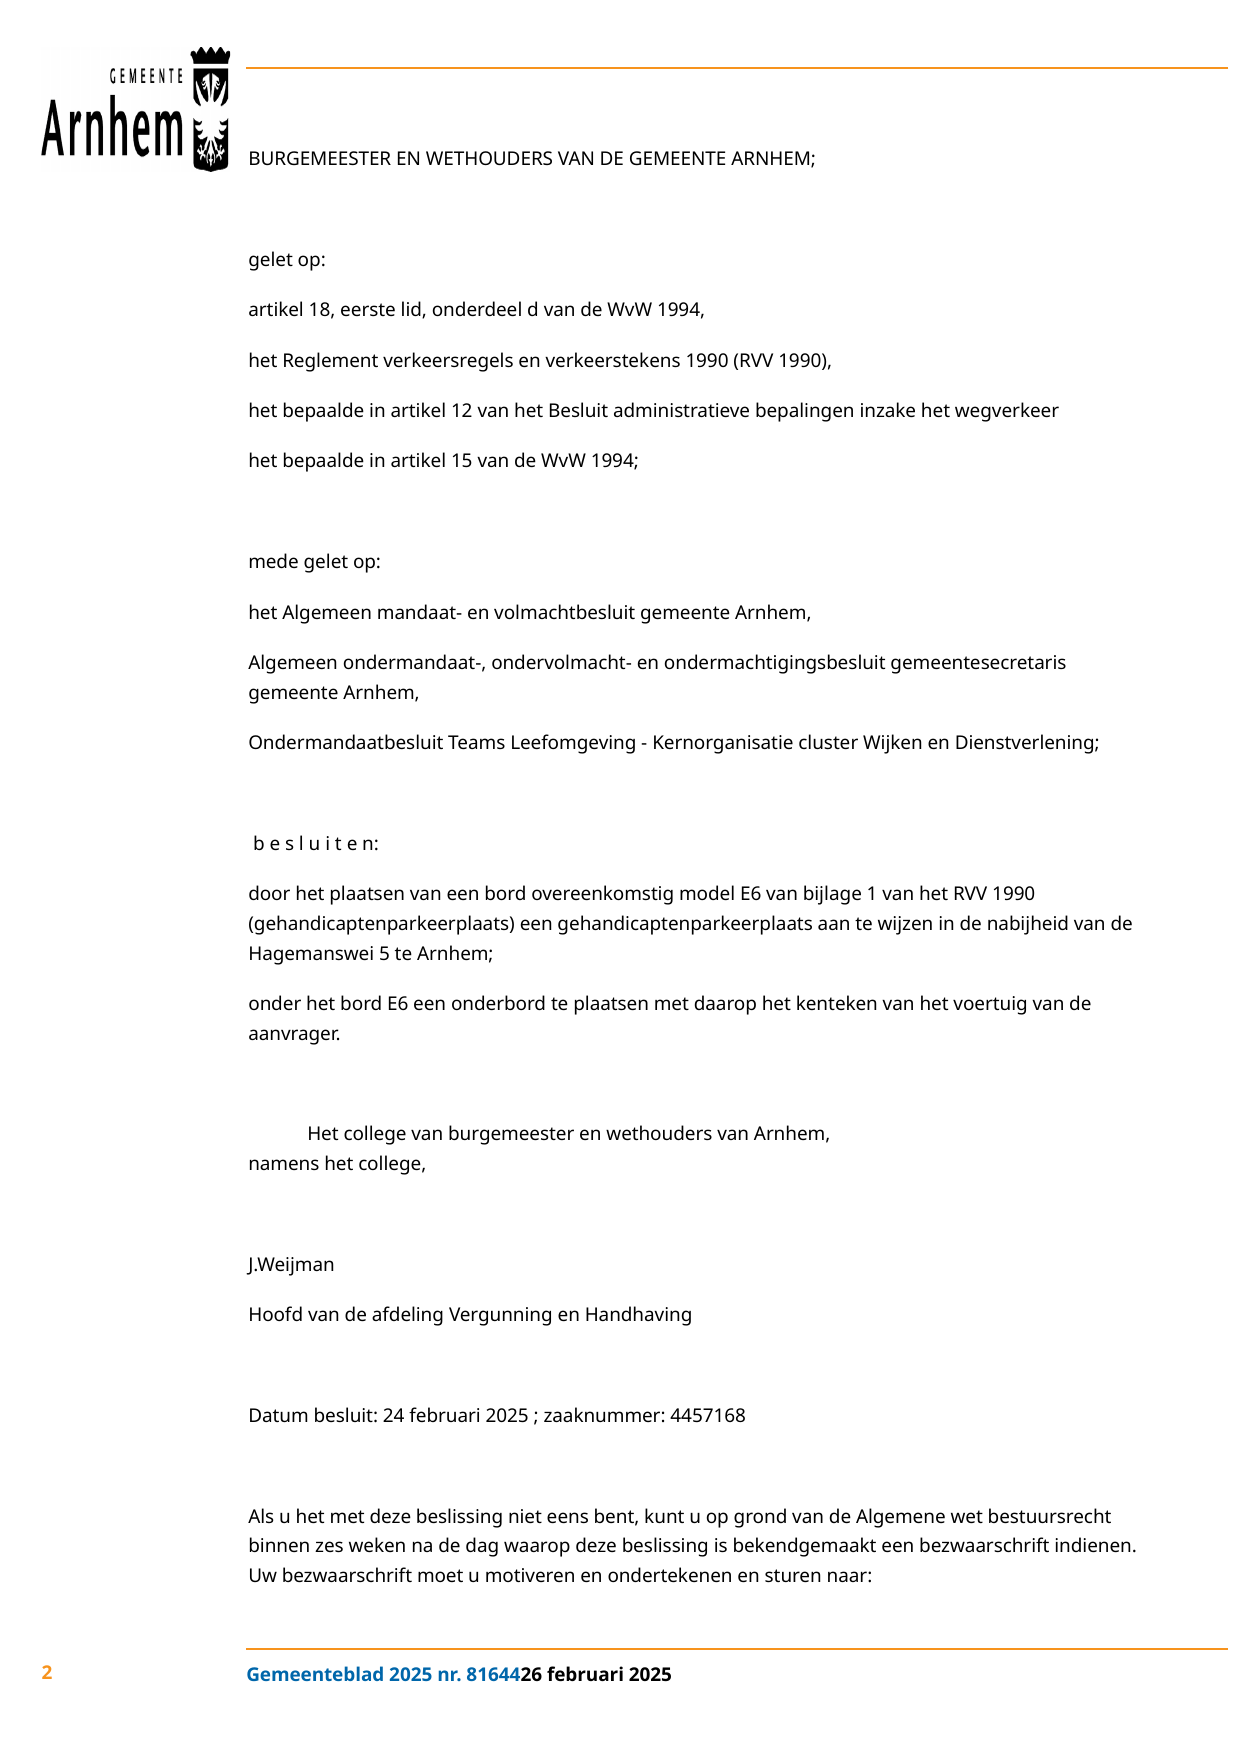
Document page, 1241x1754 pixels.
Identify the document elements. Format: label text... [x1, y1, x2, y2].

text het Algemeen mandaat- en volmachtbesluit gemeente Arnhem, [248, 599, 1152, 625]
text b e s l u i t e n: [248, 830, 1152, 856]
text Ondermandaatbesluit Teams Leefomgeving - Kernorganisatie cluster Wijken en Dienstverlening; [248, 729, 1152, 755]
text door het plaatsen van een bord overeenkomstig model E6 van bijlage 1 van het RVV 1990 (gehandicaptenparkeerplaats) een gehandicaptenparkeerplaats aan te wijzen in de nabijheid van de Hagemanswei 5 te Arnhem; [248, 881, 1152, 966]
text Als u het met deze beslissing niet eens bent, kunt u op grond van de Algemene wet bestuursrecht binnen zes weken na de dag waarop deze beslissing is bekendgemaakt een bezwaarschrift indienen. Uw bezwaarschrift moet u motiveren en ondertekenen en sturen naar: [248, 1503, 1152, 1588]
text BURGEMEESTER EN WETHOUDERS VAN DE GEMEENTE ARNHEM; [248, 145, 1152, 171]
text mede gelet op: [248, 548, 1152, 574]
text onder het bord E6 een onderbord te plaatsen met daarop het kenteken van het voertuig van de aanvrager. [248, 990, 1152, 1046]
text gelet op: [248, 246, 1152, 272]
text Algemeen ondermandaat-, ondervolmacht- en ondermachtigingsbesluit gemeentesecretaris gemeente Arnhem, [248, 649, 1152, 705]
text J.Weijman [248, 1251, 1152, 1277]
text het Reglement verkeersregels en verkeerstekens 1990 (RVV 1990), [248, 347, 1152, 373]
text artikel 18, eerste lid, onderdeel d van de WvW 1994, [248, 296, 1152, 322]
text Hoofd van de afdeling Vergunning en Handhaving [248, 1301, 1152, 1327]
picture [41, 47, 231, 172]
text het bepaalde in artikel 15 van de WvW 1994; [248, 448, 1152, 473]
text Datum besluit: 24 februari 2025 ; zaaknummer: 4457168 [248, 1402, 1152, 1428]
list Het college van burgemeester en wethouders van Arnhem, [248, 1121, 1152, 1146]
text het bepaalde in artikel 12 van het Besluit administratieve bepalingen inzake het wegverkeer [248, 397, 1152, 423]
text namens het college, [248, 1150, 1152, 1176]
